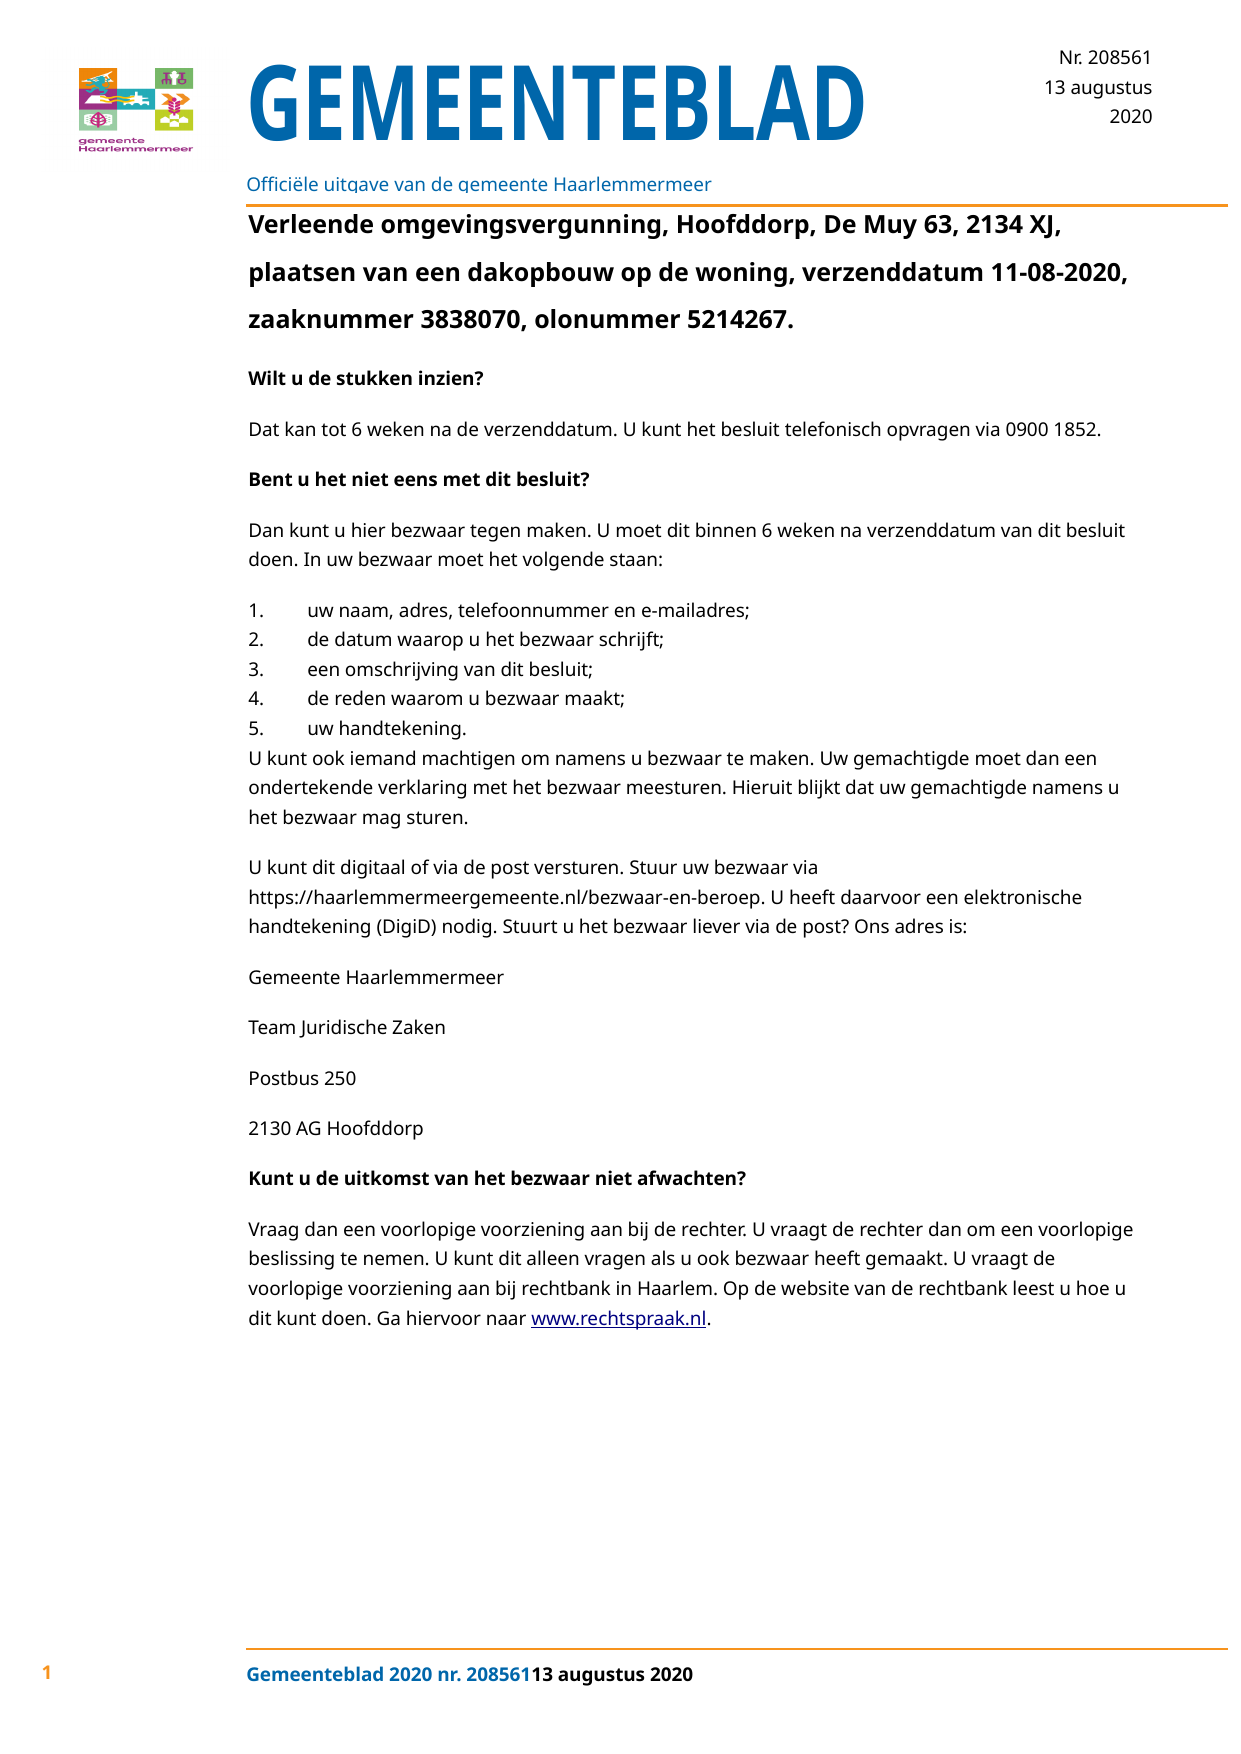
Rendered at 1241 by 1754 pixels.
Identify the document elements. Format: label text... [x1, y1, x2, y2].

text Bent u het niet eens met dit besluit? [248, 466, 1152, 492]
text Gemeente Haarlemmermeer [248, 964, 1152, 989]
text Team Juridische Zaken [248, 1014, 1152, 1040]
list uw naam, adres, telefoonnummer en e-mailadres; [248, 597, 1152, 622]
text 2130 AG Hoofddorp [248, 1115, 1152, 1141]
text Wilt u de stukken inzien? [248, 366, 1152, 391]
text Kunt u de uitkomst van het bezwaar niet afwachten? [248, 1166, 1152, 1191]
list een omschrijving van dit besluit; [248, 656, 1152, 682]
list de datum waarop u het bezwaar schrijft; [248, 626, 1152, 652]
text U kunt dit digitaal of via de post versturen. Stuur uw bezwaar via https://haarlemmermeergemeente.nl/bezwaar-en-beroep. U heeft daarvoor een elektronische handtekening (DigiD) nodig. Stuurt u het bezwaar liever via de post? Ons adres is: [248, 854, 1152, 939]
list uw handtekening. [248, 715, 1152, 741]
list de reden waarom u bezwaar maakt; [248, 686, 1152, 711]
text Dan kunt u hier bezwaar tegen maken. U moet dit binnen 6 weken na verzenddatum van dit besluit doen. In uw bezwaar moet het volgende staan: [248, 517, 1152, 572]
picture [41, 47, 231, 172]
text Postbus 250 [248, 1065, 1152, 1090]
text Verleende omgevingsvergunning, Hoofddorp, De Muy 63, 2134 XJ, plaatsen van een dakopbouw op de woning, verzenddatum 11-08-2020, zaaknummer 3838070, olonummer 5214267. [248, 207, 1152, 336]
text U kunt ook iemand machtigen om namens u bezwaar te maken. Uw gemachtigde moet dan een ondertekende verklaring met het bezwaar meesturen. Hieruit blijkt dat uw gemachtigde namens u het bezwaar mag sturen. [248, 745, 1152, 829]
text Dat kan tot 6 weken na de verzenddatum. U kunt het besluit telefonisch opvragen via 0900 1852. [248, 416, 1152, 442]
text Vraag dan een voorlopige voorziening aan bij de rechter. U vraagt de rechter dan om een voorlopige beslissing te nemen. U kunt dit alleen vragen als u ook bezwaar heeft gemaakt. U vraagt de voorlopige voorziening aan bij rechtbank in Haarlem. Op de website van de rechtbank leest u hoe u dit kunt doen. Ga hiervoor naar www.rechtspraak.nl. [248, 1216, 1152, 1330]
